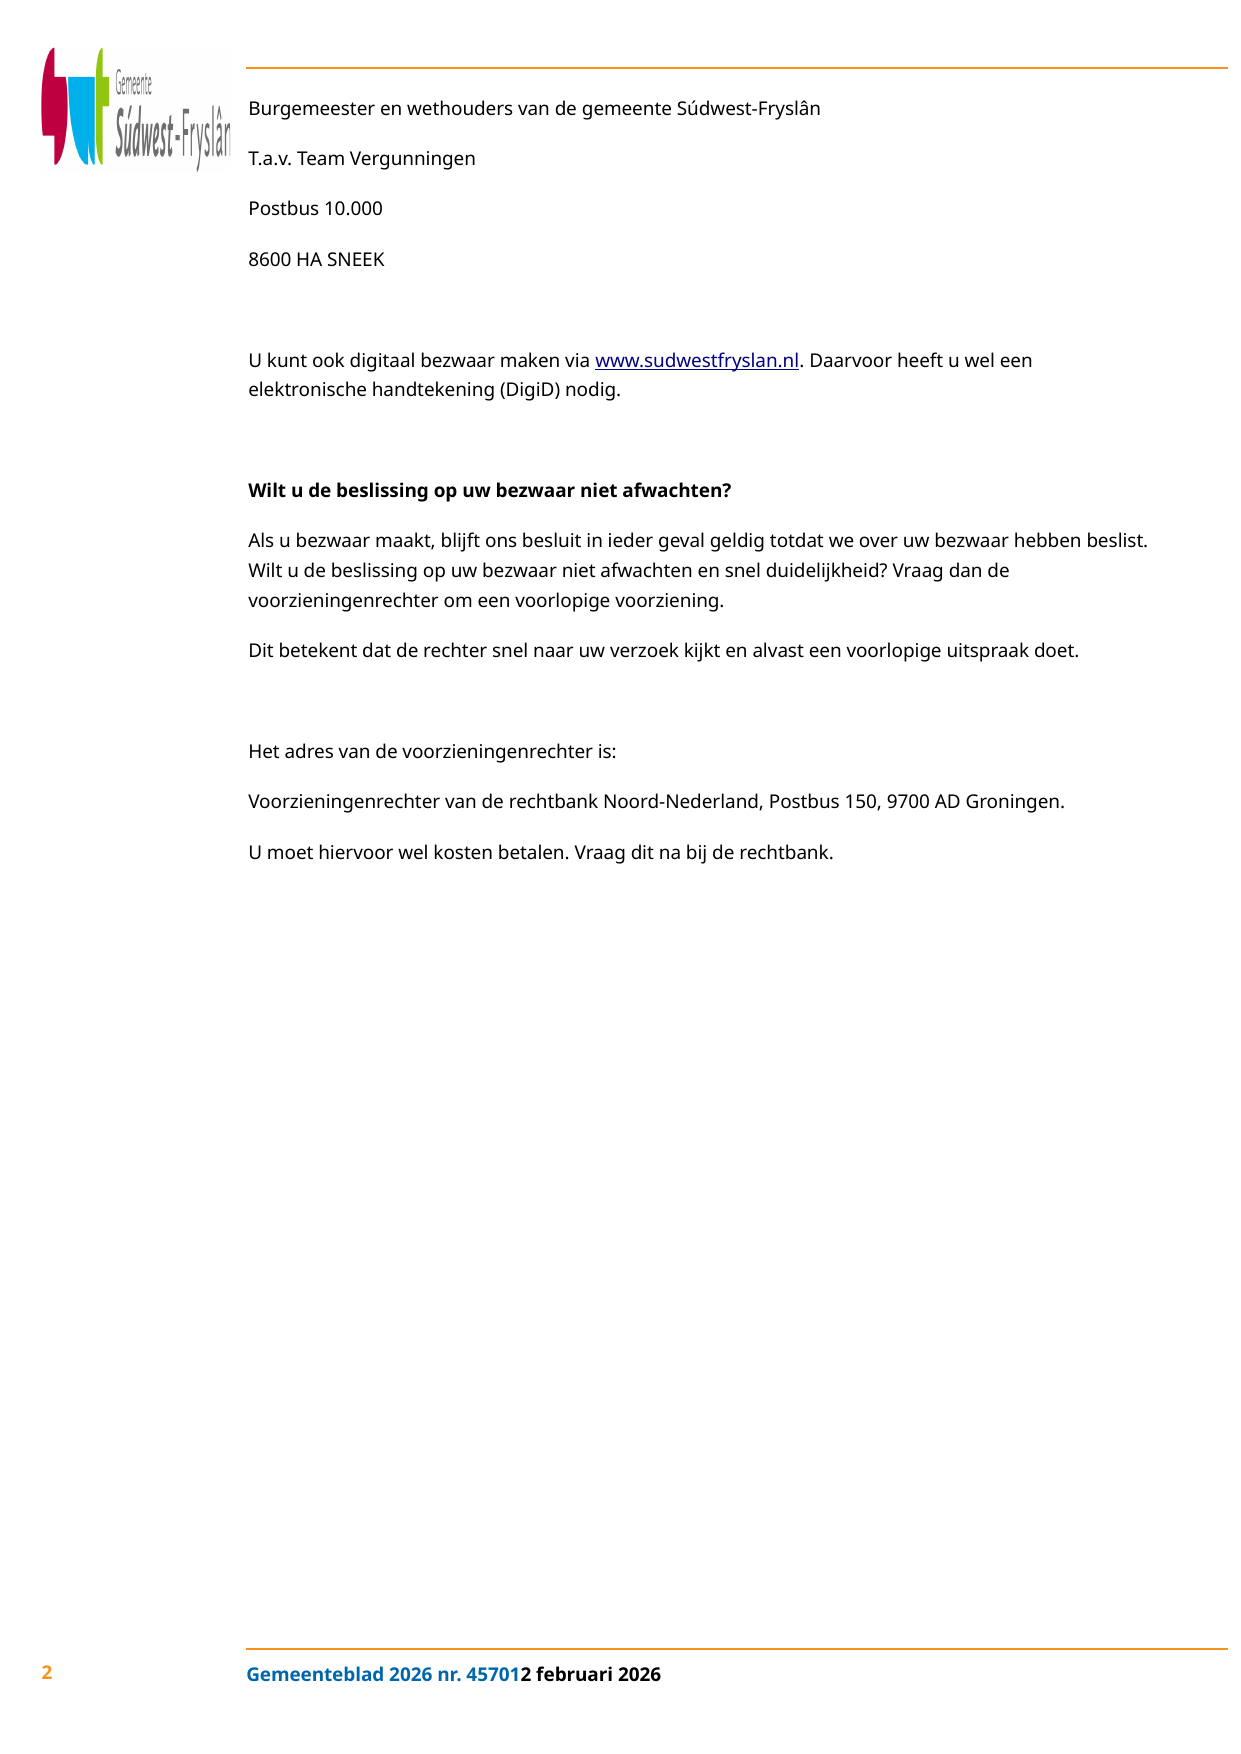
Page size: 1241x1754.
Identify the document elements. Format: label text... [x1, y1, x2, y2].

text Als u bezwaar maakt, blijft ons besluit in ieder geval geldig totdat we over uw bezwaar hebben beslist. Wilt u de beslissing op uw bezwaar niet afwachten en snel duidelijkheid? Vraag dan de voorzieningenrechter om een voorlopige voorziening. [248, 528, 1152, 613]
text Wilt u de beslissing op uw bezwaar niet afwachten? [248, 477, 1152, 503]
picture [41, 47, 231, 172]
text U moet hiervoor wel kosten betalen. Vraag dit na bij de rechtbank. [248, 839, 1152, 865]
text Het adres van de voorzieningenrechter is: [248, 738, 1152, 764]
text Postbus 10.000 [248, 196, 1152, 221]
text 8600 HA SNEEK [248, 246, 1152, 272]
text U kunt ook digitaal bezwaar maken via www.sudwestfryslan.nl. Daarvoor heeft u wel een elektronische handtekening (DigiD) nodig. [248, 347, 1152, 402]
text Dit betekent dat de rechter snel naar uw verzoek kijkt en alvast een voorlopige uitspraak doet. [248, 637, 1152, 663]
text Voorzieningenrechter van de rechtbank Noord-Nederland, Postbus 150, 9700 AD Groningen. [248, 788, 1152, 814]
text Burgemeester en wethouders van de gemeente Súdwest-Fryslân [248, 95, 1152, 121]
text T.a.v. Team Vergunningen [248, 145, 1152, 171]
